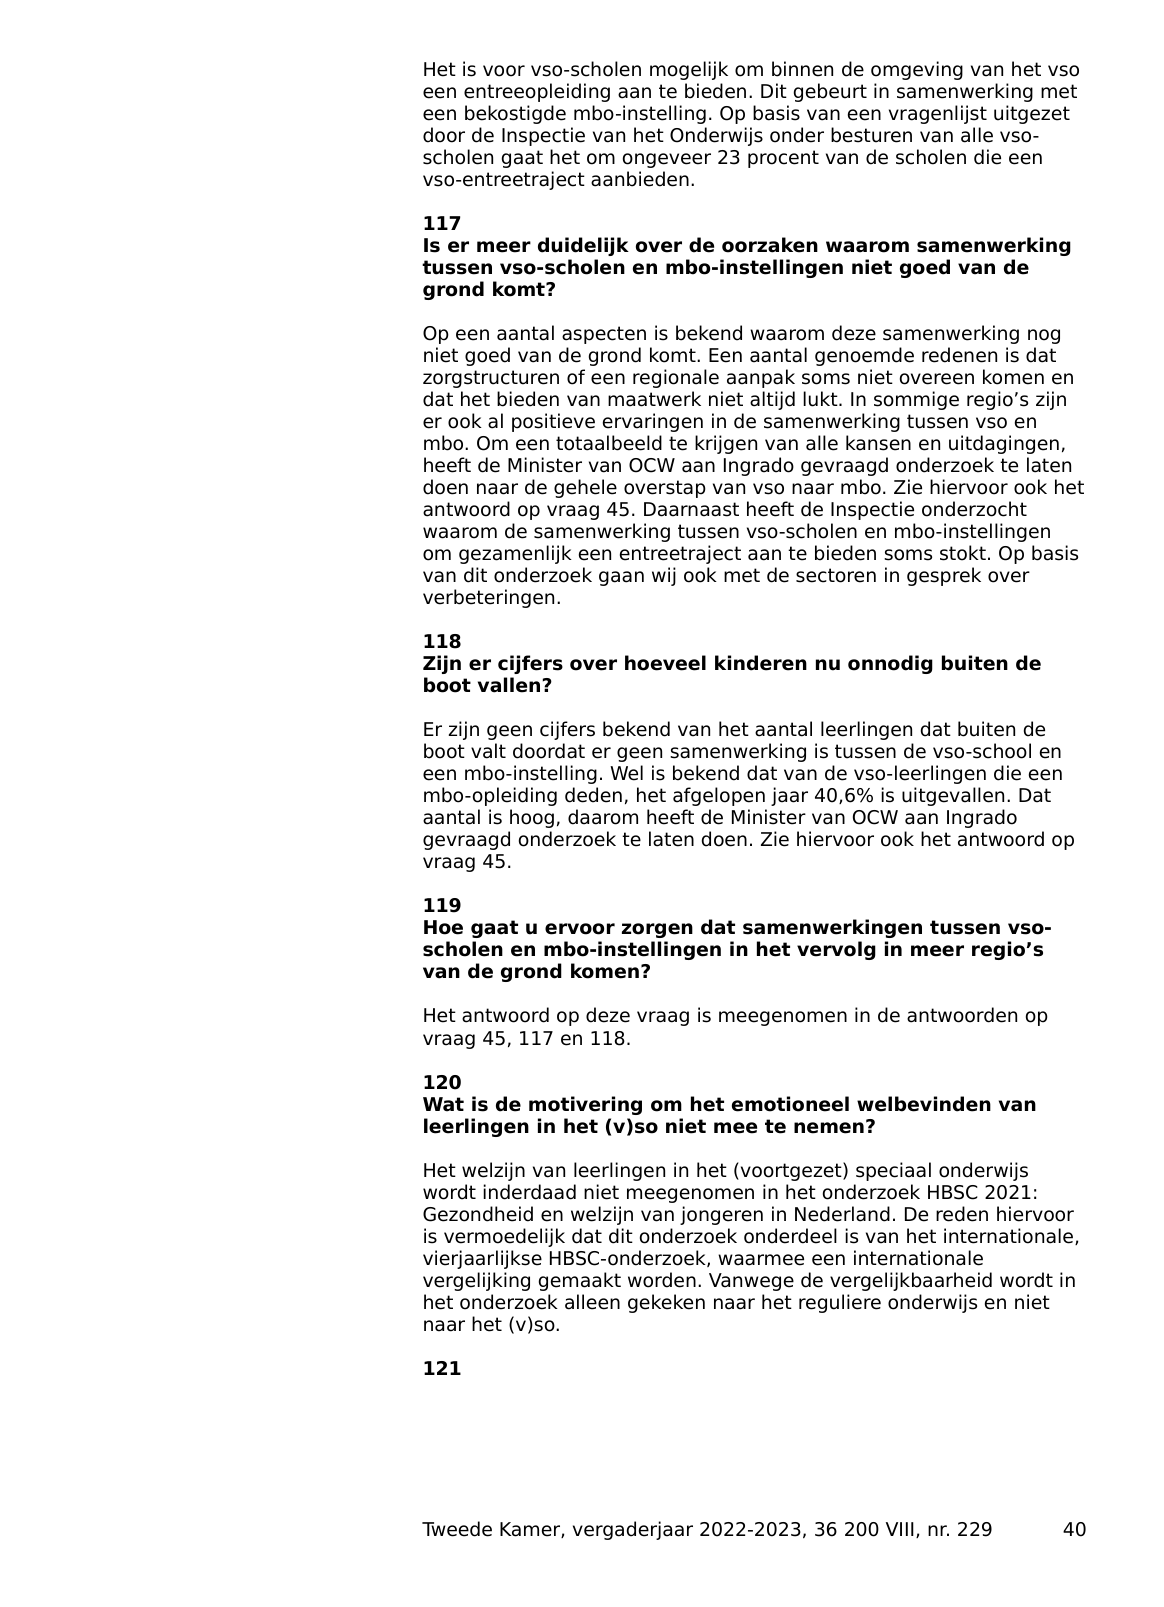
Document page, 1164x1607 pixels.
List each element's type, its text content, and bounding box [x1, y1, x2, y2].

text Op een aantal aspecten is bekend waarom deze samenwerking nog niet goed van de grond komt. Een aantal genoemde redenen is dat zorgstructuren of een regionale aanpak soms niet overeen komen en dat het bieden van maatwerk niet altijd lukt. In sommige regio’s zijn er ook al positieve ervaringen in de samenwerking tussen vso en mbo. Om een totaalbeeld te krijgen van alle kansen en uitdagingen, heeft de Minister van OCW aan Ingrado gevraagd onderzoek te laten doen naar de gehele overstap van vso naar mbo. Zie hiervoor ook het antwoord op vraag 45. Daarnaast heeft de Inspectie onderzocht waarom de samenwerking tussen vso-scholen en mbo-instellingen om gezamenlijk een entreetraject aan te bieden soms stokt. Op basis van dit onderzoek gaan wij ook met de sectoren in gesprek over verbeteringen. [422, 323, 1087, 609]
text Is er meer duidelijk over de oorzaken waarom samenwerking tussen vso-scholen en mbo-instellingen niet goed van de grond komt? [422, 235, 1087, 301]
text Het antwoord op deze vraag is meegenomen in de antwoorden op vraag 45, 117 en 118. [422, 1005, 1087, 1049]
text 121 [422, 1358, 1087, 1380]
text Er zijn geen cijfers bekend van het aantal leerlingen dat buiten de boot valt doordat er geen samenwerking is tussen de vso-school en een mbo-instelling. Wel is bekend dat van de vso-leerlingen die een mbo-opleiding deden, het afgelopen jaar 40,6% is uitgevallen. Dat aantal is hoog, daarom heeft de Minister van OCW aan Ingrado gevraagd onderzoek te laten doen. Zie hiervoor ook het antwoord op vraag 45. [422, 719, 1087, 873]
text Het is voor vso-scholen mogelijk om binnen de omgeving van het vso een entreeopleiding aan te bieden. Dit gebeurt in samenwerking met een bekostigde mbo-instelling. Op basis van een vragenlijst uitgezet door de Inspectie van het Onderwijs onder besturen van alle vso-scholen gaat het om ongeveer 23 procent van de scholen die een vso-entreetraject aanbieden. [422, 59, 1087, 191]
text 120 [422, 1072, 1087, 1093]
text Wat is de motivering om het emotioneel welbevinden van leerlingen in het (v)so niet mee te nemen? [422, 1093, 1087, 1137]
text 118 [422, 631, 1087, 653]
text Zijn er cijfers over hoeveel kinderen nu onnodig buiten de boot vallen? [422, 653, 1087, 697]
text 117 [422, 213, 1087, 235]
text 119 [422, 895, 1087, 917]
text Het welzijn van leerlingen in het (voortgezet) speciaal onderwijs wordt inderdaad niet meegenomen in het onderzoek HBSC 2021: Gezondheid en welzijn van jongeren in Nederland. De reden hiervoor is vermoedelijk dat dit onderzoek onderdeel is van het internationale, vierjaarlijkse HBSC-onderzoek, waarmee een internationale vergelijking gemaakt worden. Vanwege de vergelijkbaarheid wordt in het onderzoek alleen gekeken naar het reguliere onderwijs en niet naar het (v)so. [422, 1160, 1087, 1336]
text Hoe gaat u ervoor zorgen dat samenwerkingen tussen vso-scholen en mbo-instellingen in het vervolg in meer regio’s van de grond komen? [422, 917, 1087, 983]
